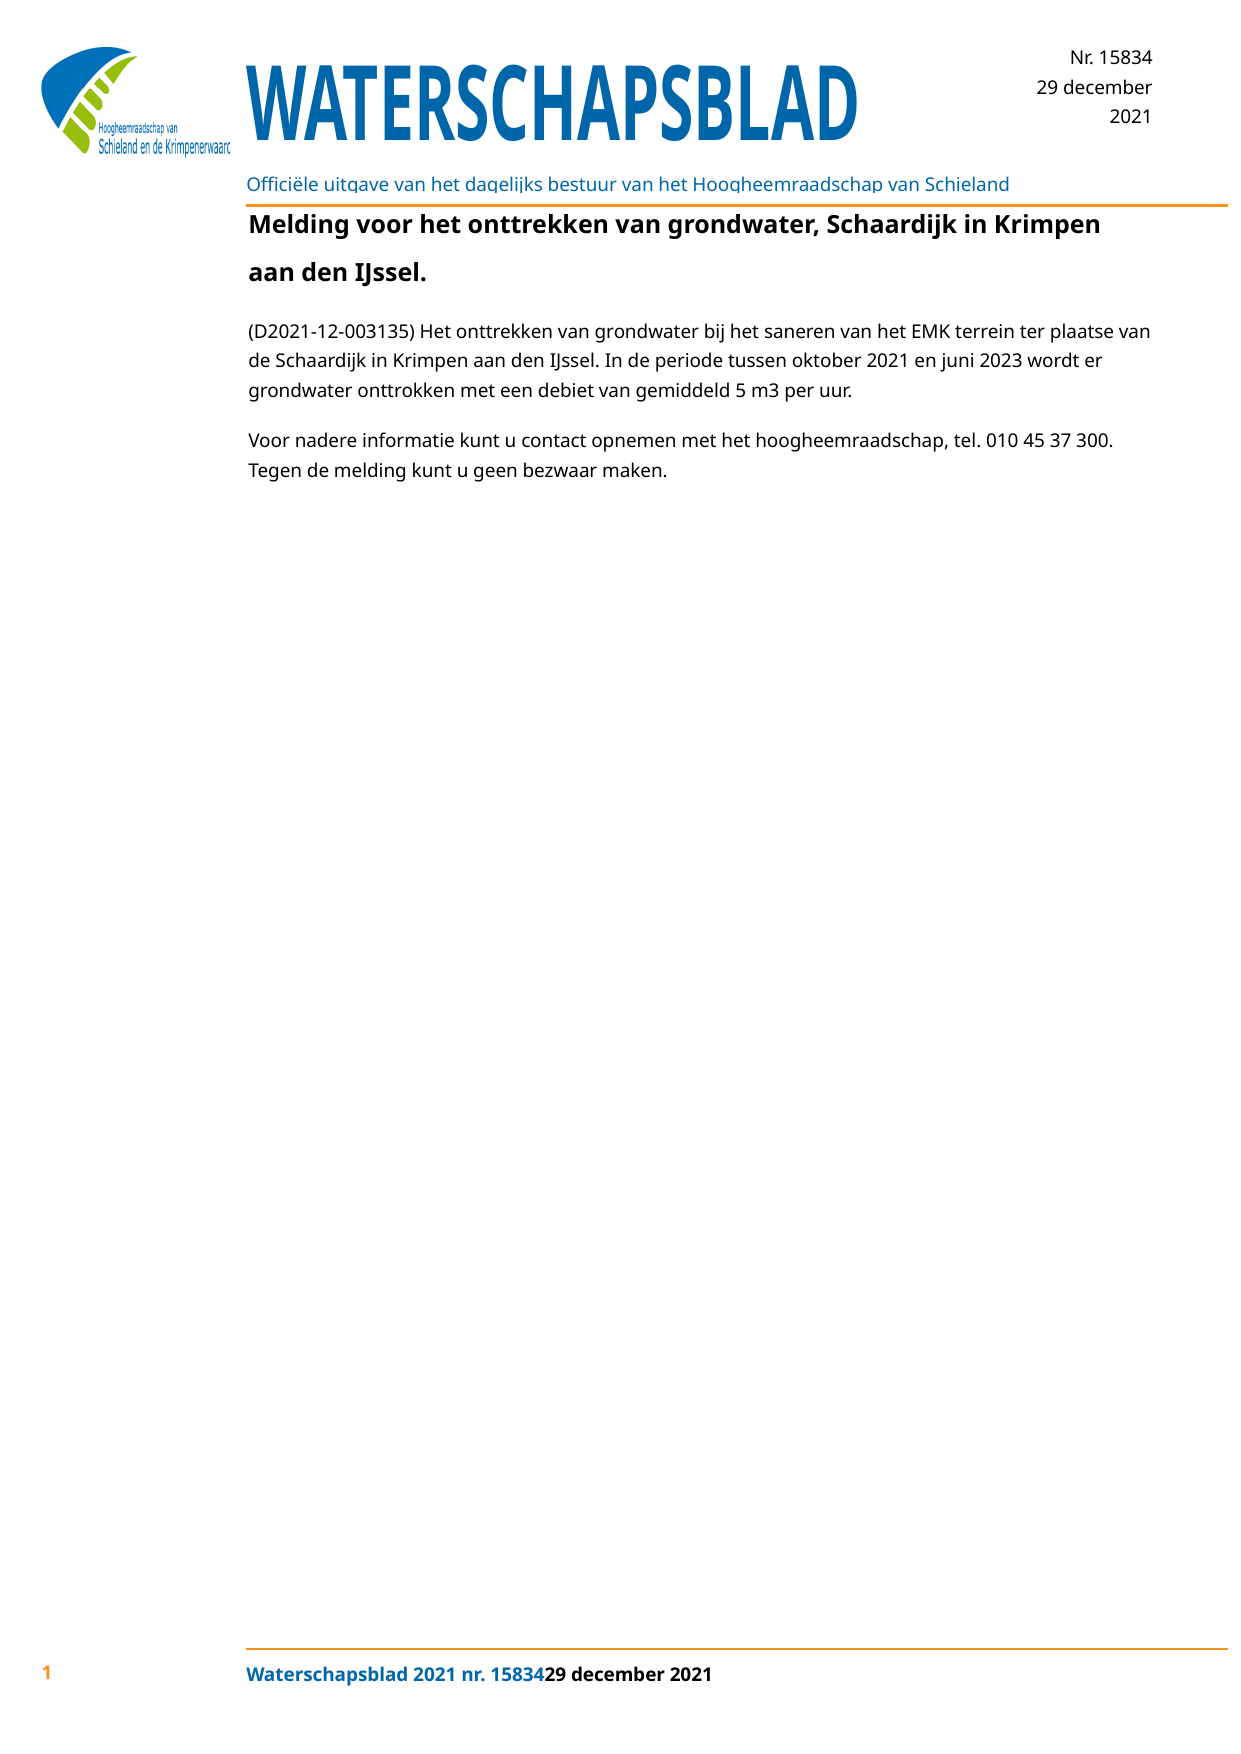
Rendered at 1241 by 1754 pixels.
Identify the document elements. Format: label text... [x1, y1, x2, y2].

text (D2021-12-003135) Het onttrekken van grondwater bij het saneren van het EMK terrein ter plaatse van de Schaardijk in Krimpen aan den IJssel. In de periode tussen oktober 2021 en juni 2023 wordt er grondwater onttrokken met een debiet van gemiddeld 5 m3 per uur. [248, 318, 1152, 403]
text Melding voor het onttrekken van grondwater, Schaardijk in Krimpen aan den IJssel. [248, 207, 1152, 288]
text Voor nadere informatie kunt u contact opnemen met het hoogheemraadschap, tel. 010 45 37 300. Tegen de melding kunt u geen bezwaar maken. [248, 427, 1152, 483]
picture [41, 47, 231, 172]
